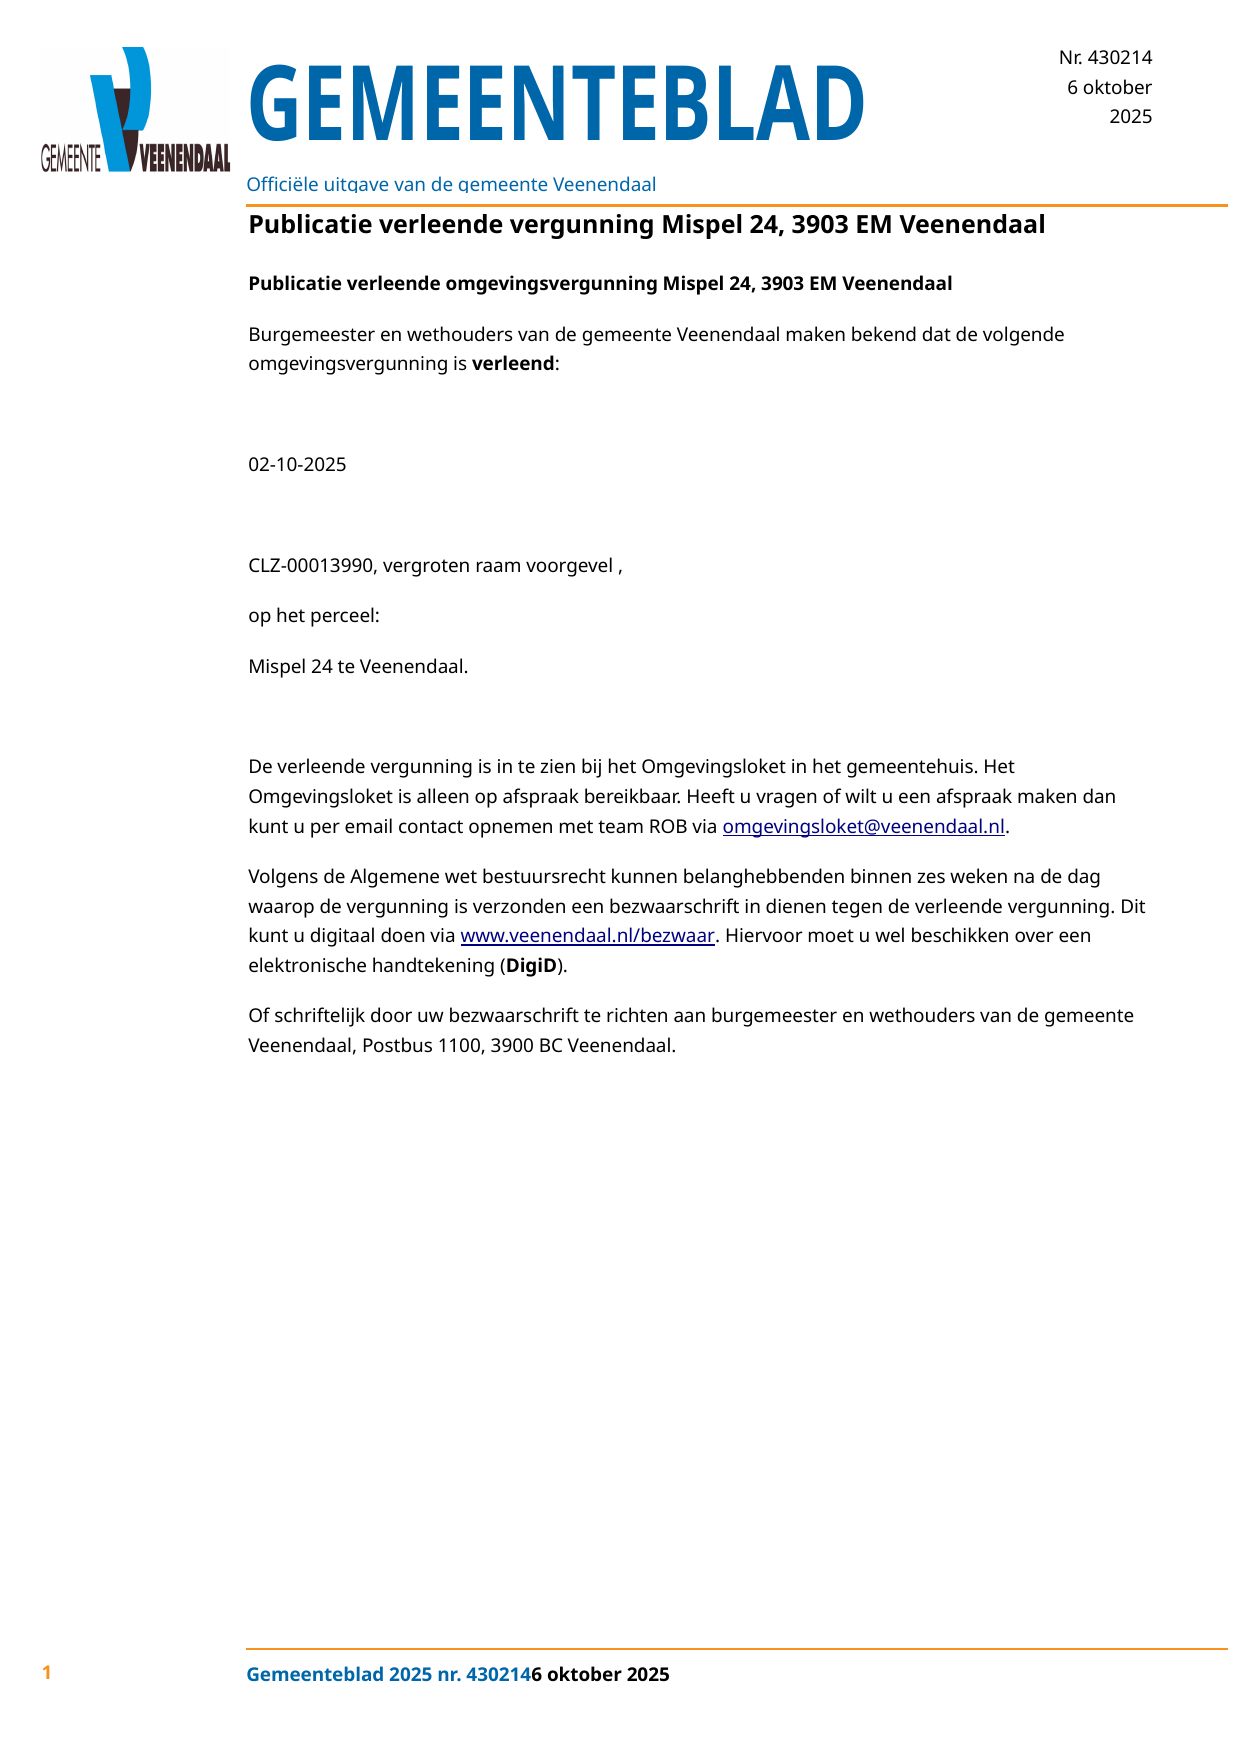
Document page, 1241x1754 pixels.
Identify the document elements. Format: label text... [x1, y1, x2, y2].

picture [123, 47, 231, 172]
text De verleende vergunning is in te zien bij het Omgevingsloket in het gemeentehuis. Het Omgevingsloket is alleen op afspraak bereikbaar. Heeft u vragen of wilt u een afspraak maken dan kunt u per email contact opnemen met team ROB via omgevingsloket@veenendaal.nl. [248, 754, 1152, 838]
text Of schriftelijk door uw bezwaarschrift te richten aan burgemeester en wethouders van de gemeente Veenendaal, Postbus 1100, 3900 BC Veenendaal. [248, 1002, 1152, 1058]
text CLZ-00013990, vergroten raam voorgevel , [248, 552, 1152, 578]
text Mispel 24 te Veenendaal. [248, 653, 1152, 678]
text op het perceel: [248, 602, 1152, 628]
text Publicatie verleende omgevingsvergunning Mispel 24, 3903 EM Veenendaal [248, 270, 1152, 296]
text Burgemeester en wethouders van de gemeente Veenendaal maken bekend dat de volgende omgevingsvergunning is verleend: [248, 321, 1152, 376]
text Publicatie verleende vergunning Mispel 24, 3903 EM Veenendaal [248, 207, 1152, 241]
text Volgens de Algemene wet bestuursrecht kunnen belanghebbenden binnen zes weken na de dag waarop de vergunning is verzonden een bezwaarschrift in dienen tegen de verleende vergunning. Dit kunt u digitaal doen via www.veenendaal.nl/bezwaar. Hiervoor moet u wel beschikken over een elektronische handtekening (DigiD). [248, 863, 1152, 978]
text 02-10-2025 [248, 451, 1152, 477]
picture [41, 47, 130, 172]
